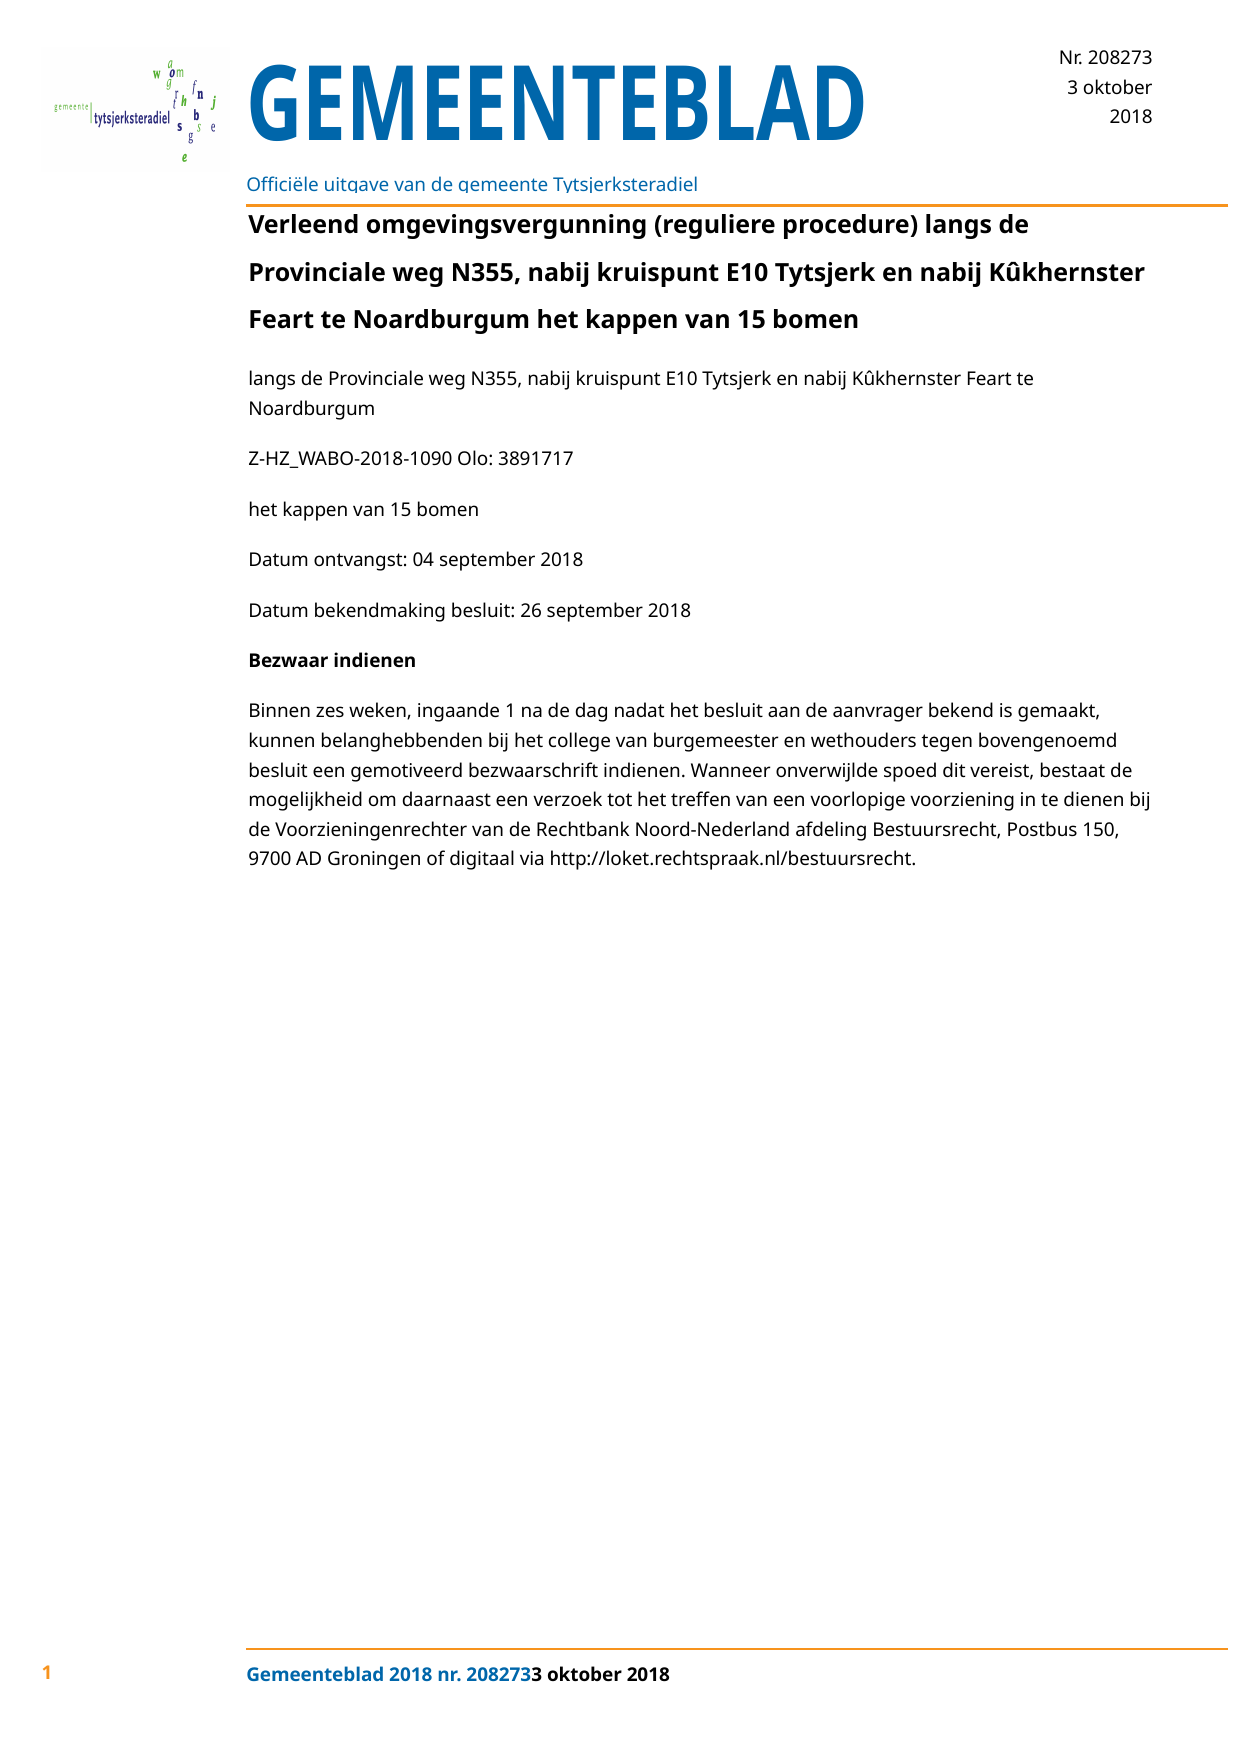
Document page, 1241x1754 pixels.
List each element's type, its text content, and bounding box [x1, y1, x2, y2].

picture [41, 47, 231, 172]
text langs de Provinciale weg N355, nabij kruispunt E10 Tytsjerk en nabij Kûkhernster Feart te Noardburgum [248, 366, 1152, 421]
text Binnen zes weken, ingaande 1 na de dag nadat het besluit aan de aanvrager bekend is gemaakt, kunnen belanghebbenden bij het college van burgemeester en wethouders tegen bovengenoemd besluit een gemotiveerd bezwaarschrift indienen. Wanneer onverwijlde spoed dit vereist, bestaat de mogelijkheid om daarnaast een verzoek tot het treffen van een voorlopige voorziening in te dienen bij de Voorzieningenrechter van de Rechtbank Noord-Nederland afdeling Bestuursrecht, Postbus 150, 9700 AD Groningen of digitaal via http://loket.rechtspraak.nl/bestuursrecht. [248, 698, 1152, 871]
text Z-HZ_WABO-2018-1090 Olo: 3891717 [248, 446, 1152, 471]
text Bezwaar indienen [248, 647, 1152, 673]
text Datum bekendmaking besluit: 26 september 2018 [248, 597, 1152, 622]
text Verleend omgevingsvergunning (reguliere procedure) langs de Provinciale weg N355, nabij kruispunt E10 Tytsjerk en nabij Kûkhernster Feart te Noardburgum het kappen van 15 bomen [248, 207, 1152, 336]
text Datum ontvangst: 04 september 2018 [248, 546, 1152, 572]
text het kappen van 15 bomen [248, 496, 1152, 522]
